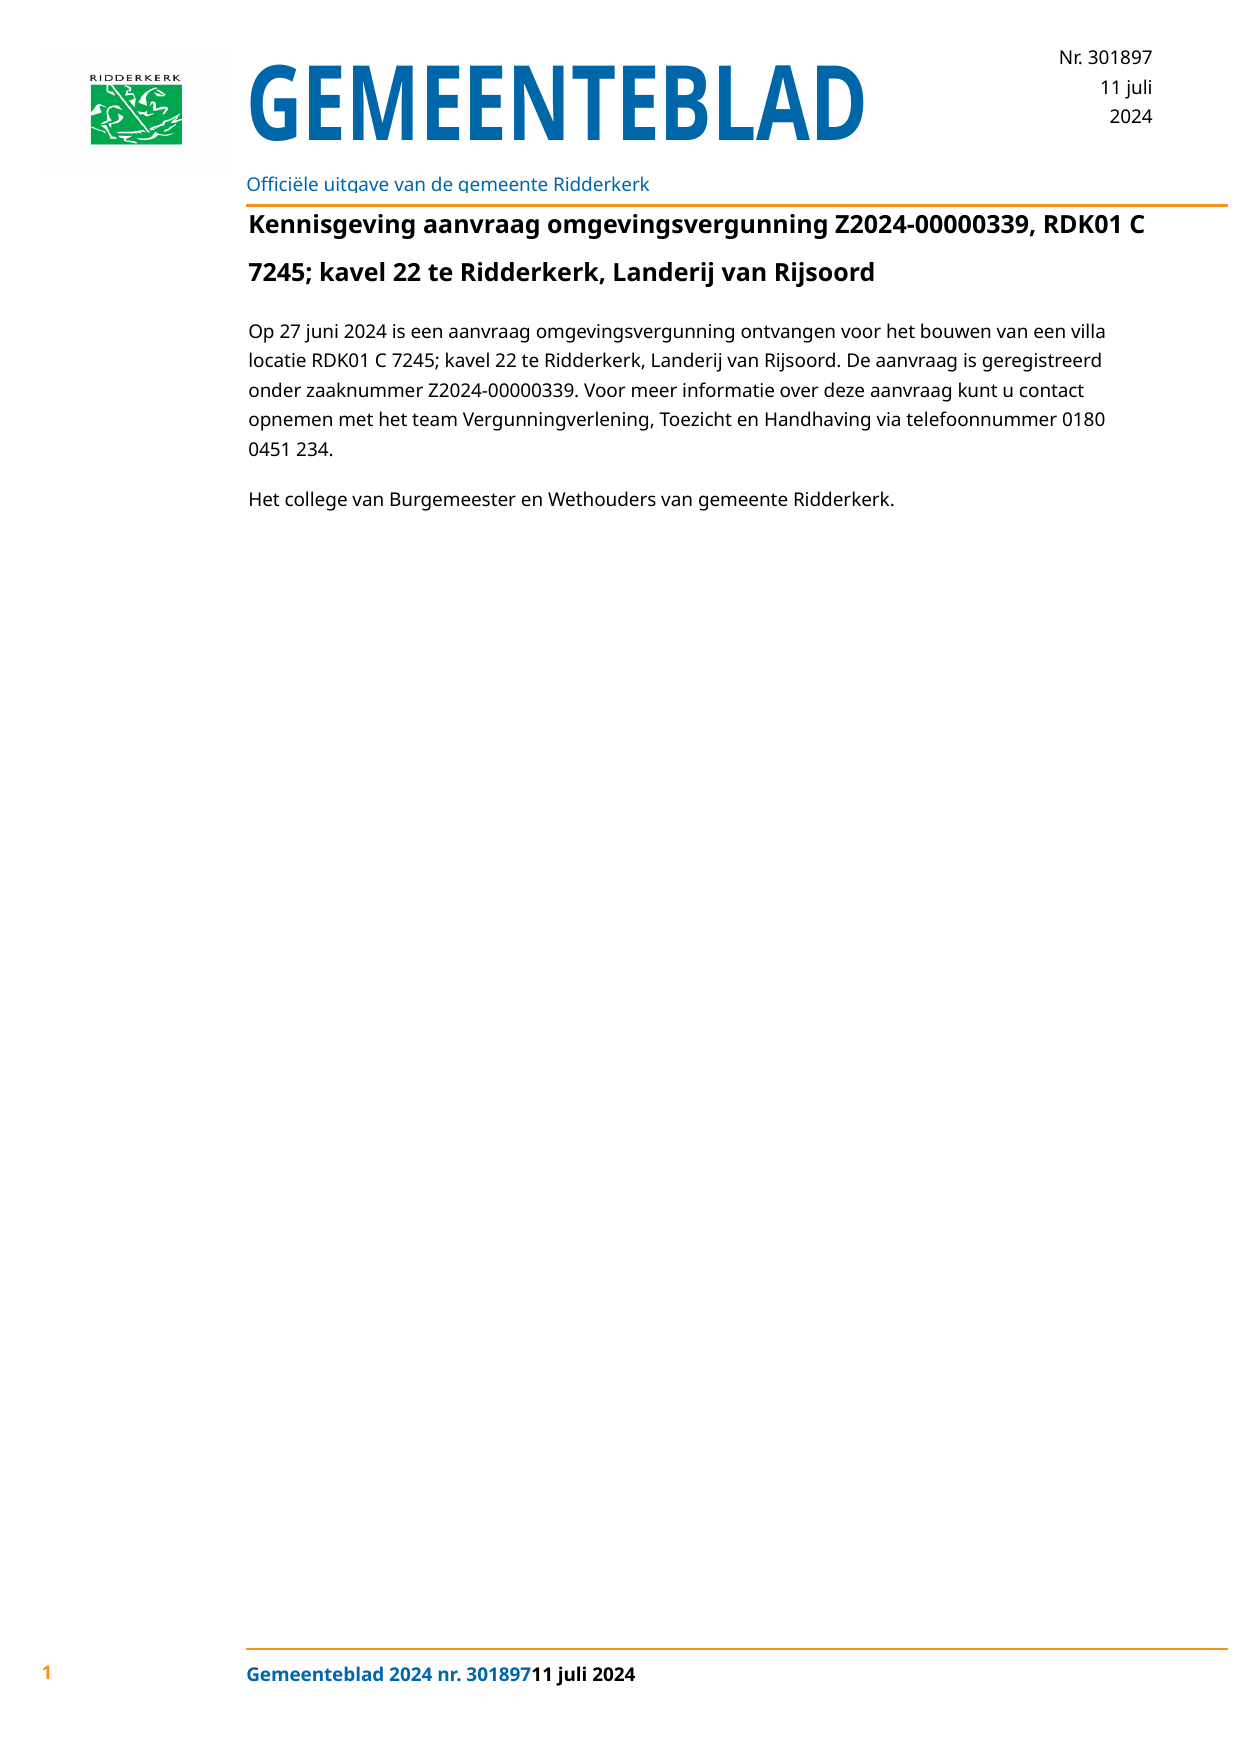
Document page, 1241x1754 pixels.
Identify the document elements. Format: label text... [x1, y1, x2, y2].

text Het college van Burgemeester en Wethouders van gemeente Ridderkerk. [248, 487, 1152, 512]
picture [41, 47, 231, 172]
text Op 27 juni 2024 is een aanvraag omgevingsvergunning ontvangen voor het bouwen van een villa locatie RDK01 C 7245; kavel 22 te Ridderkerk, Landerij van Rijsoord. De aanvraag is geregistreerd onder zaaknummer Z2024-00000339. Voor meer informatie over deze aanvraag kunt u contact opnemen met het team Vergunningverlening, Toezicht en Handhaving via telefoonnummer 0180 0451 234. [248, 318, 1152, 462]
text Kennisgeving aanvraag omgevingsvergunning Z2024-00000339, RDK01 C 7245; kavel 22 te Ridderkerk, Landerij van Rijsoord [248, 207, 1152, 288]
